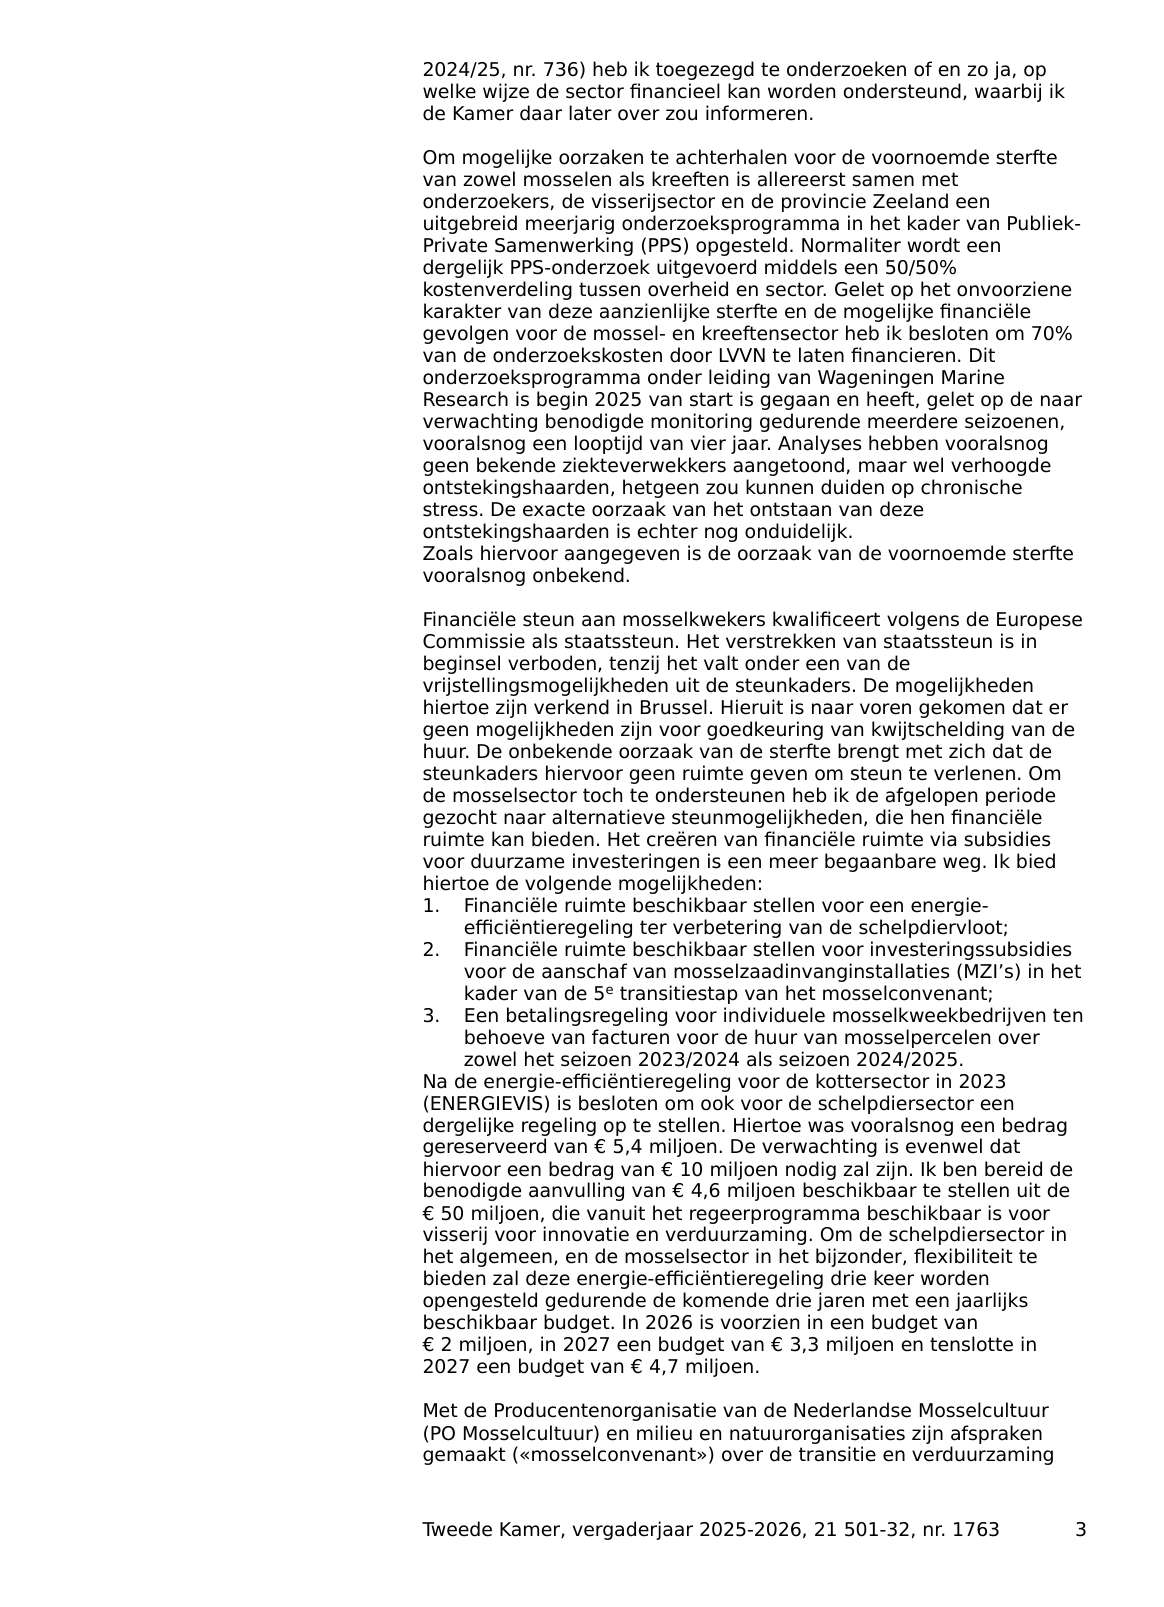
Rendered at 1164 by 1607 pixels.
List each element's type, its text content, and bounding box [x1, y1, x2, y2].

text 1. Financiële ruimte beschikbaar stellen voor een energie-efficiëntieregeling ter verbetering van de schelpdiervloot; [422, 895, 1087, 939]
text Om mogelijke oorzaken te achterhalen voor de voornoemde sterfte van zowel mosselen als kreeften is allereerst samen met onderzoekers, de visserijsector en de provincie Zeeland een uitgebreid meerjarig onderzoeksprogramma in het kader van Publiek-Private Samenwerking (PPS) opgesteld. Normaliter wordt een dergelijk PPS-onderzoek uitgevoerd middels een 50/50% kostenverdeling tussen overheid en sector. Gelet op het onvoorziene karakter van deze aanzienlijke sterfte en de mogelijke financiële gevolgen voor de mossel- en kreeftensector heb ik besloten om 70% van de onderzoekskosten door LVVN te laten financieren. Dit onderzoeksprogramma onder leiding van Wageningen Marine Research is begin 2025 van start is gegaan en heeft, gelet op de naar verwachting benodigde monitoring gedurende meerdere seizoenen, vooralsnog een looptijd van vier jaar. Analyses hebben vooralsnog geen bekende ziekteverwekkers aangetoond, maar wel verhoogde ontstekingshaarden, hetgeen zou kunnen duiden op chronische stress. De exacte oorzaak van het ontstaan van deze ontstekingshaarden is echter nog onduidelijk. [422, 147, 1087, 543]
text Financiële steun aan mosselkwekers kwalificeert volgens de Europese Commissie als staatssteun. Het verstrekken van staatssteun is in beginsel verboden, tenzij het valt onder een van de vrijstellingsmogelijkheden uit de steunkaders. De mogelijkheden hiertoe zijn verkend in Brussel. Hieruit is naar voren gekomen dat er geen mogelijkheden zijn voor goedkeuring van kwijtschelding van de huur. De onbekende oorzaak van de sterfte brengt met zich dat de steunkaders hiervoor geen ruimte geven om steun te verlenen. Om de mosselsector toch te ondersteunen heb ik de afgelopen periode gezocht naar alternatieve steunmogelijkheden, die hen financiële ruimte kan bieden. Het creëren van financiële ruimte via subsidies voor duurzame investeringen is een meer begaanbare weg. Ik bied hiertoe de volgende mogelijkheden: [422, 609, 1087, 895]
text 2024/25, nr. 736) heb ik toegezegd te onderzoeken of en zo ja, op welke wijze de sector financieel kan worden ondersteund, waarbij ik de Kamer daar later over zou informeren. [422, 59, 1087, 125]
text Na de energie-efficiëntieregeling voor de kottersector in 2023 (ENERGIEVIS) is besloten om ook voor de schelpdiersector een dergelijke regeling op te stellen. Hiertoe was vooralsnog een bedrag gereserveerd van € 5,4 miljoen. De verwachting is evenwel dat hiervoor een bedrag van € 10 miljoen nodig zal zijn. Ik ben bereid de benodigde aanvulling van € 4,6 miljoen beschikbaar te stellen uit de € 50 miljoen, die vanuit het regeerprogramma beschikbaar is voor visserij voor innovatie en verduurzaming. Om de schelpdiersector in het algemeen, en de mosselsector in het bijzonder, flexibiliteit te bieden zal deze energie-efficiëntieregeling drie keer worden opengesteld gedurende de komende drie jaren met een jaarlijks beschikbaar budget. In 2026 is voorzien in een budget van € 2 miljoen, in 2027 een budget van € 3,3 miljoen en tenslotte in 2027 een budget van € 4,7 miljoen. [422, 1071, 1087, 1378]
text 3. Een betalingsregeling voor individuele mosselkweekbedrijven ten behoeve van facturen voor de huur van mosselpercelen over zowel het seizoen 2023/2024 als seizoen 2024/2025. [422, 1004, 1087, 1071]
text Zoals hiervoor aangegeven is de oorzaak van de voornoemde sterfte vooralsnog onbekend. [422, 543, 1087, 587]
text 2. Financiële ruimte beschikbaar stellen voor investeringssubsidies voor de aanschaf van mosselzaadinvanginstallaties (MZI’s) in het kader van de 5e transitiestap van het mosselconvenant; [422, 939, 1087, 1004]
text Met de Producentenorganisatie van de Nederlandse Mosselcultuur (PO Mosselcultuur) en milieu en natuurorganisaties zijn afspraken gemaakt («mosselconvenant») over de transitie en verduurzaming [422, 1400, 1087, 1466]
